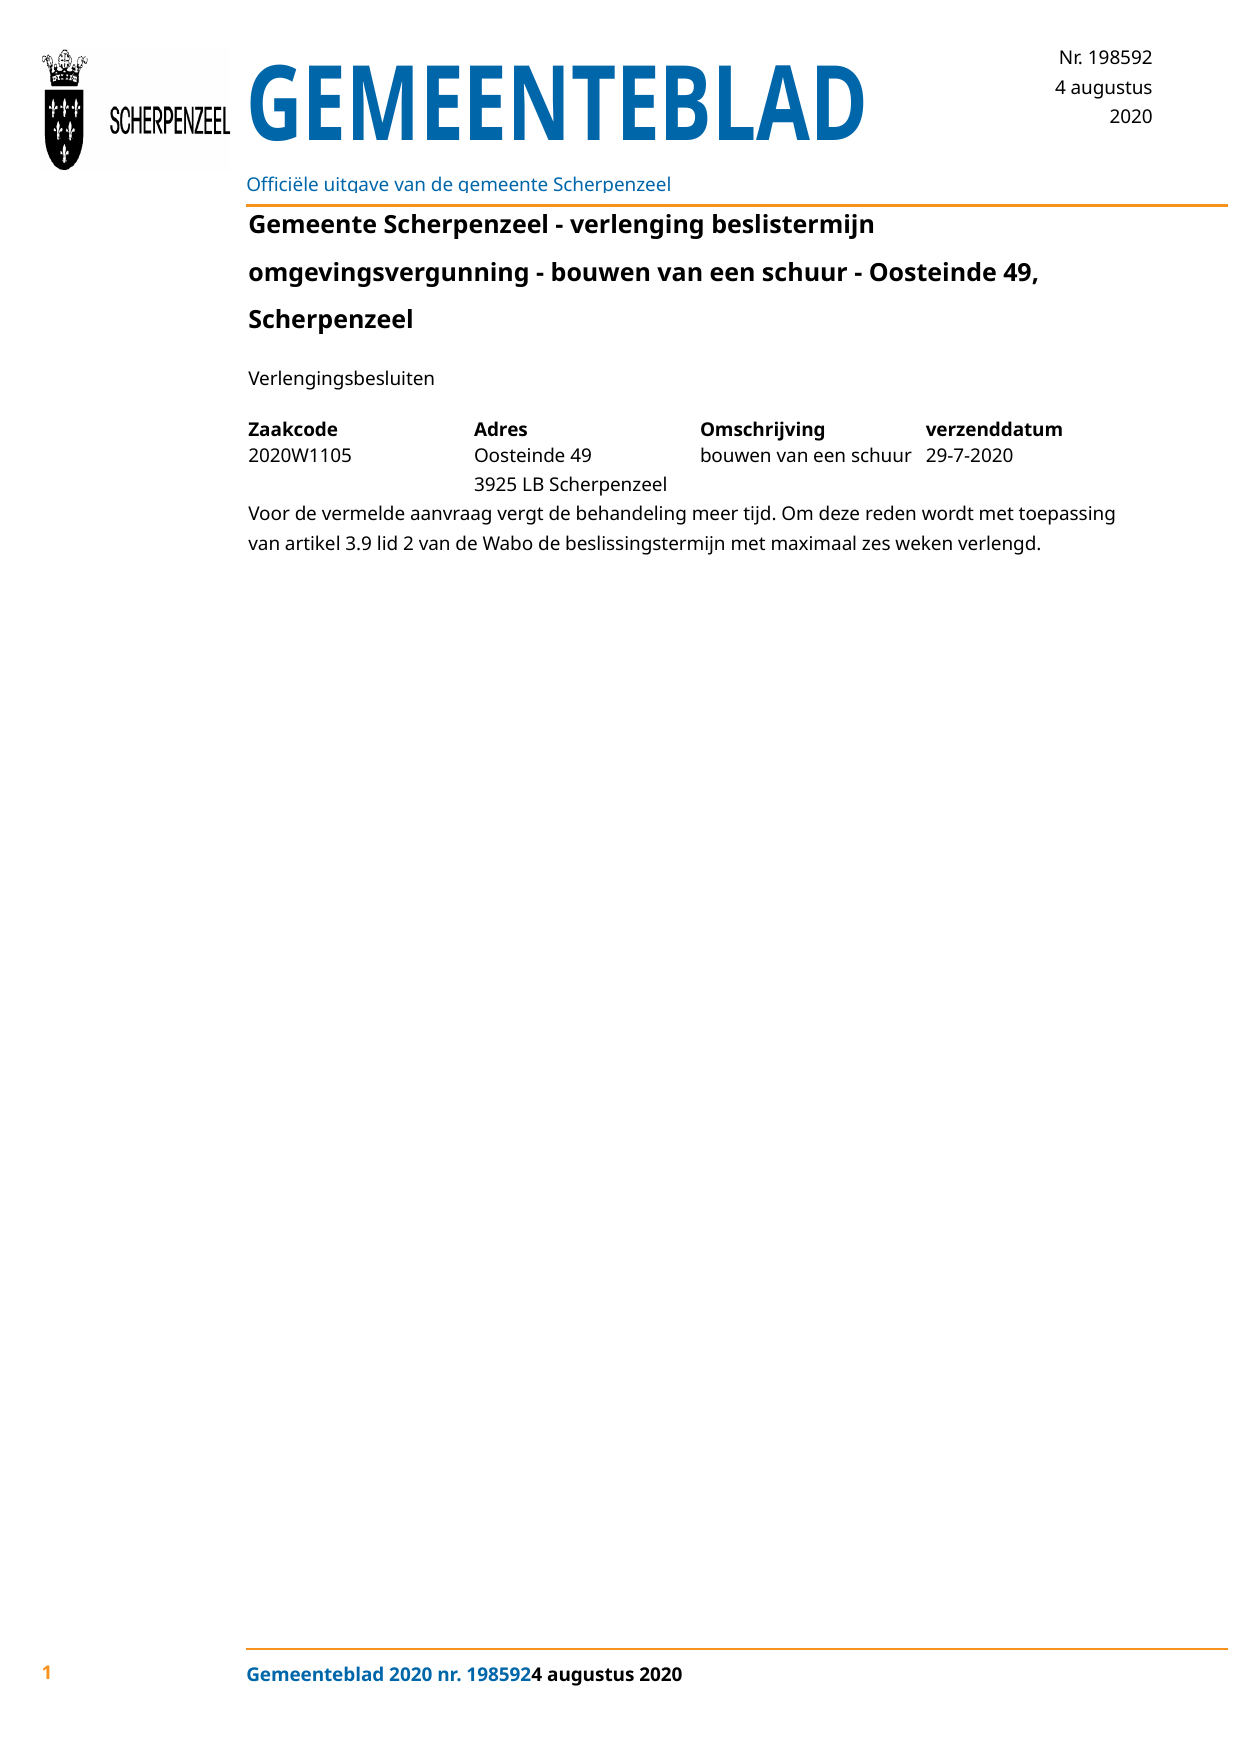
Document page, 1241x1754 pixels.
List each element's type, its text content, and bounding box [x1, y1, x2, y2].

table_cell 29-7-2020 [926, 442, 1152, 497]
table_cell 2020W1105 [248, 442, 474, 497]
table_header Omschrijving [700, 416, 926, 442]
text Gemeente Scherpenzeel - verlenging beslistermijn omgevingsvergunning - bouwen van een schuur - Oosteinde 49, Scherpenzeel [248, 207, 1152, 336]
text Verlengingsbesluiten [248, 366, 1152, 391]
table_header Adres [474, 416, 700, 442]
table_cell bouwen van een schuur [700, 442, 926, 497]
table_header verzenddatum [926, 416, 1152, 442]
table_cell Oosteinde 49 3925 LB Scherpenzeel [474, 442, 700, 497]
text Voor de vermelde aanvraag vergt de behandeling meer tijd. Om deze reden wordt met toepassing van artikel 3.9 lid 2 van de Wabo de beslissingstermijn met maximaal zes weken verlengd. [248, 500, 1152, 556]
picture [41, 47, 231, 172]
table_header Zaakcode [248, 416, 474, 442]
